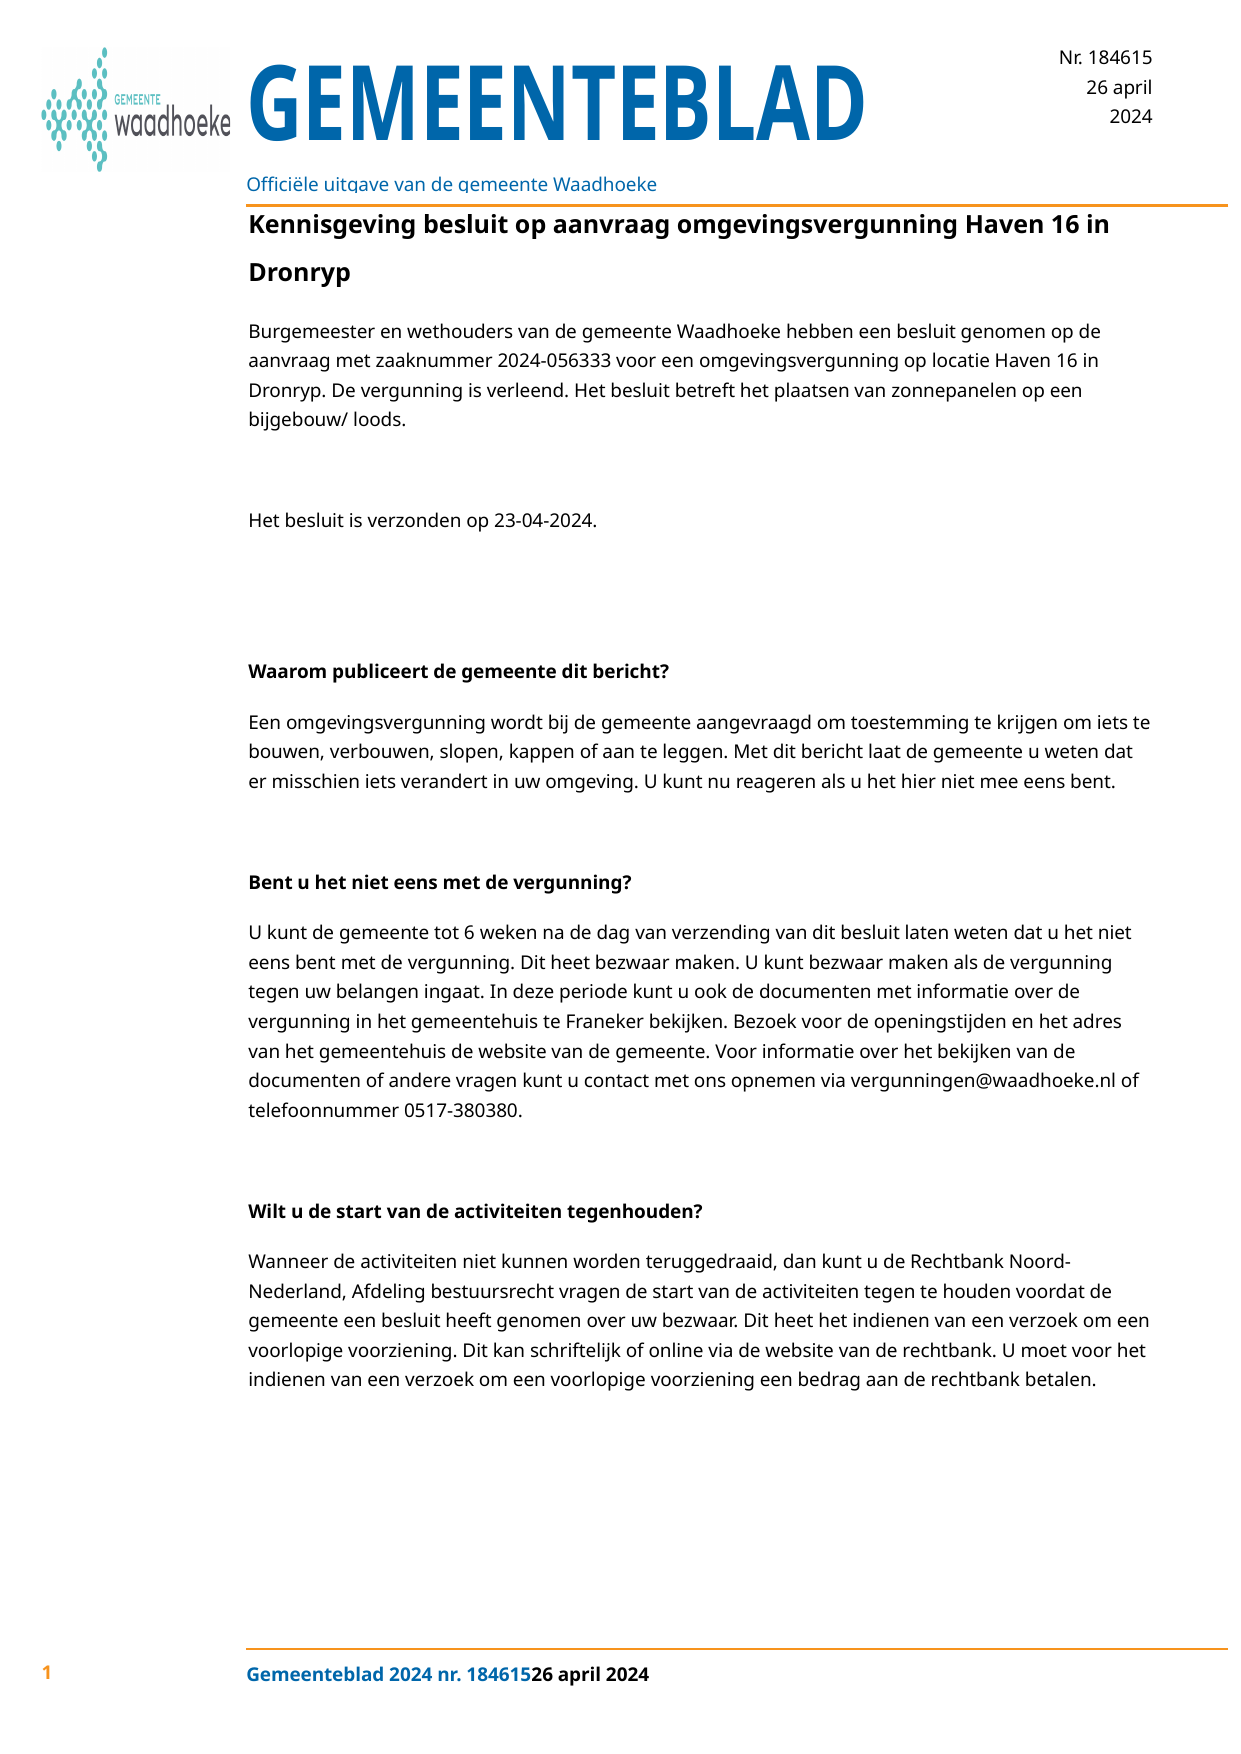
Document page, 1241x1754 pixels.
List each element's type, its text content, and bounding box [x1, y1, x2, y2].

text Bent u het niet eens met de vergunning? [248, 869, 1152, 895]
text Burgemeester en wethouders van de gemeente Waadhoeke hebben een besluit genomen op de aanvraag met zaaknummer 2024-056333 voor een omgevingsvergunning op locatie Haven 16 in Dronryp. De vergunning is verleend. Het besluit betreft het plaatsen van zonnepanelen op een bijgebouw/ loods. [248, 318, 1152, 432]
text Wanneer de activiteiten niet kunnen worden teruggedraaid, dan kunt u de Rechtbank Noord-Nederland, Afdeling bestuursrecht vragen de start van de activiteiten tegen te houden voordat de gemeente een besluit heeft genomen over uw bezwaar. Dit heet het indienen van een verzoek om een voorlopige voorziening. Dit kan schriftelijk of online via de website van de rechtbank. U moet voor het indienen van een verzoek om een voorlopige voorziening een bedrag aan de rechtbank betalen. [248, 1248, 1152, 1392]
text Waarom publiceert de gemeente dit bericht? [248, 659, 1152, 684]
picture [41, 47, 231, 172]
text Een omgevingsvergunning wordt bij de gemeente aangevraagd om toestemming te krijgen om iets te bouwen, verbouwen, slopen, kappen of aan te leggen. Met dit bericht laat de gemeente u weten dat er misschien iets verandert in uw omgeving. U kunt nu reageren als u het hier niet mee eens bent. [248, 709, 1152, 794]
text Het besluit is verzonden op 23-04-2024. [248, 507, 1152, 533]
text U kunt de gemeente tot 6 weken na de dag van verzending van dit besluit laten weten dat u het niet eens bent met de vergunning. Dit heet bezwaar maken. U kunt bezwaar maken als de vergunning tegen uw belangen ingaat. In deze periode kunt u ook de documenten met informatie over de vergunning in het gemeentehuis te Franeker bekijken. Bezoek voor de openingstijden en het adres van het gemeentehuis de website van de gemeente. Voor informatie over het bekijken van de documenten of andere vragen kunt u contact met ons opnemen via vergunningen@waadhoeke.nl of telefoonnummer 0517-380380. [248, 919, 1152, 1123]
text Wilt u de start van de activiteiten tegenhouden? [248, 1198, 1152, 1224]
text Kennisgeving besluit op aanvraag omgevingsvergunning Haven 16 in Dronryp [248, 207, 1152, 288]
